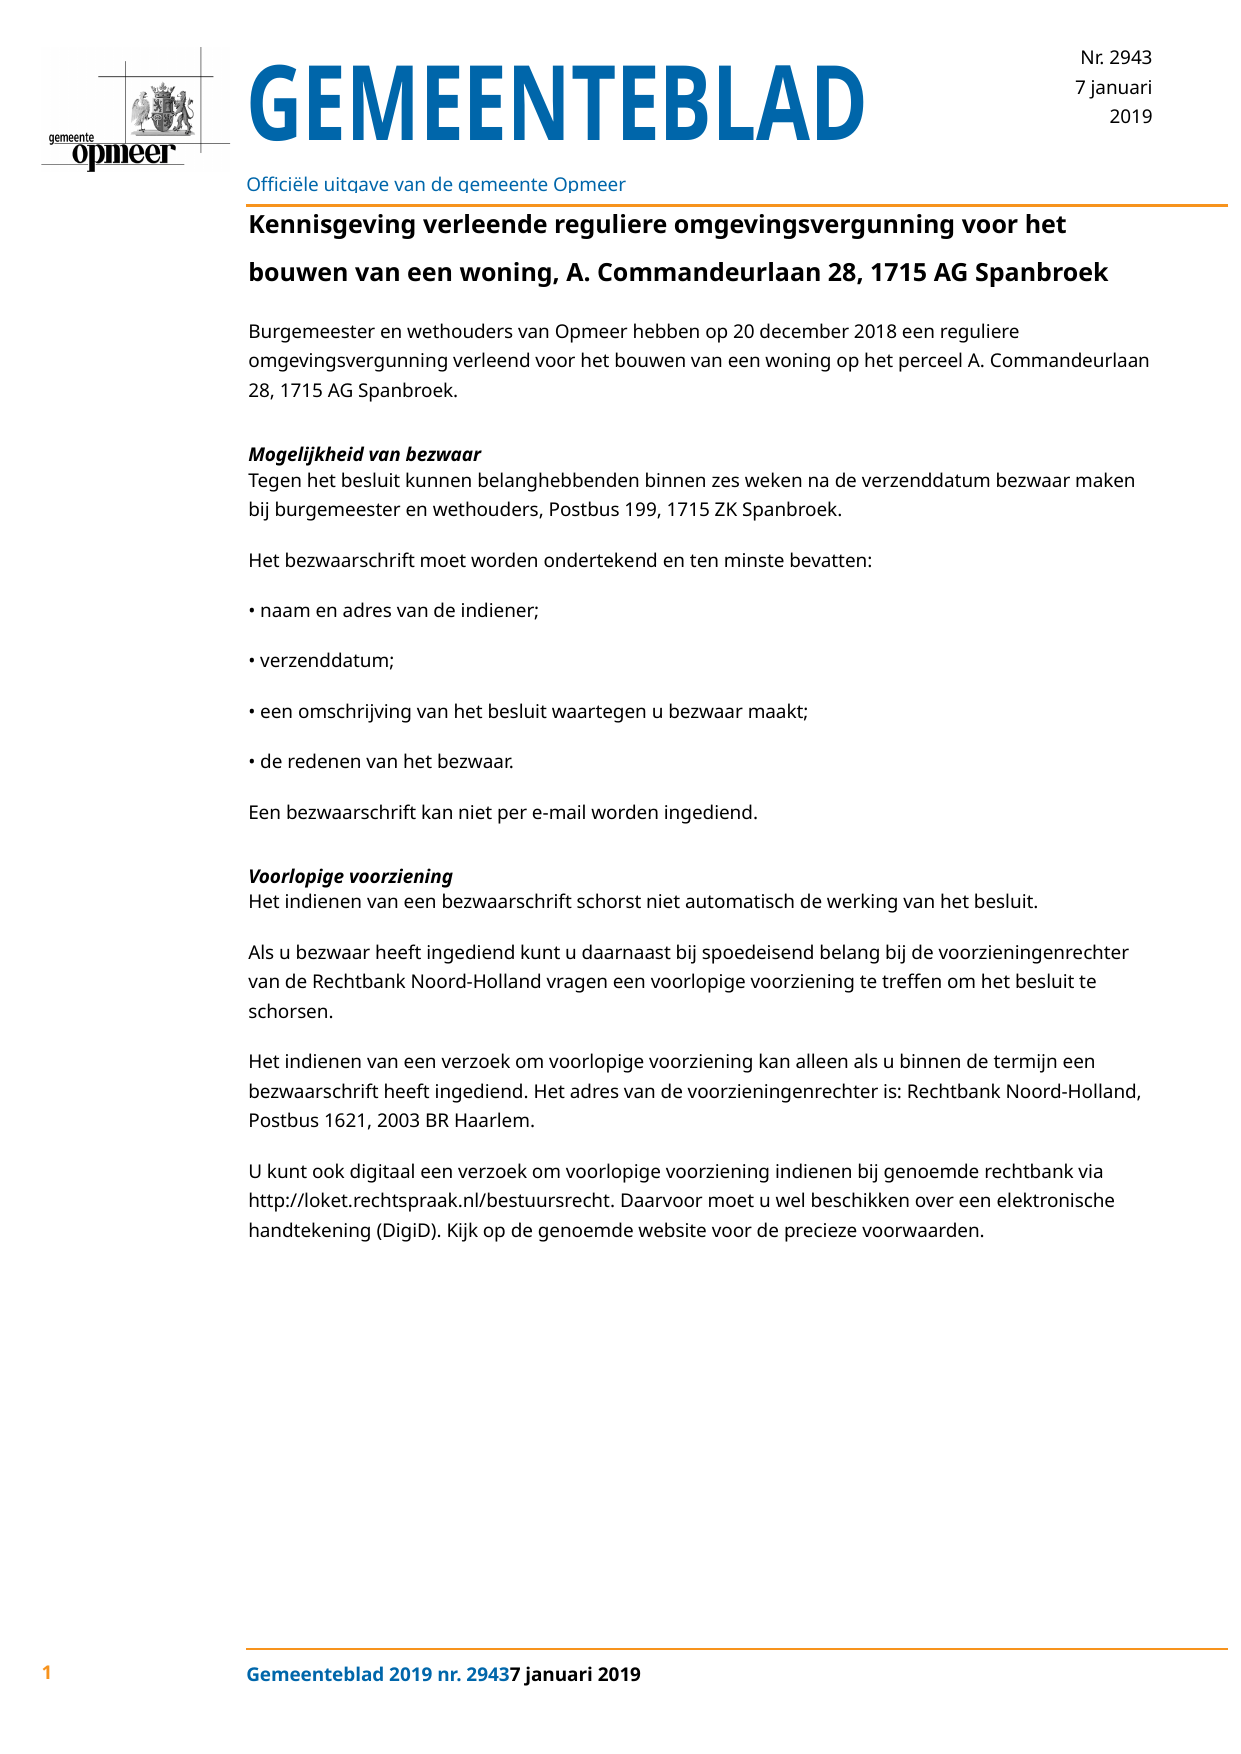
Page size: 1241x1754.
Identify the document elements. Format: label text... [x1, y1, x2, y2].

text Het bezwaarschrift moet worden ondertekend en ten minste bevatten: [248, 547, 1152, 572]
text Voorlopige voorziening [248, 863, 1152, 888]
text • een omschrijving van het besluit waartegen u bezwaar maakt; [248, 698, 1152, 724]
text Het indienen van een verzoek om voorlopige voorziening kan alleen als u binnen de termijn een bezwaarschrift heeft ingediend. Het adres van de voorzieningenrechter is: Rechtbank Noord-Holland, Postbus 1621, 2003 BR Haarlem. [248, 1048, 1152, 1133]
text Mogelijkheid van bezwaar [248, 441, 1152, 467]
text U kunt ook digitaal een verzoek om voorlopige voorziening indienen bij genoemde rechtbank via http://loket.rechtspraak.nl/bestuursrecht. Daarvoor moet u wel beschikken over een elektronische handtekening (DigiD). Kijk op de genoemde website voor de precieze voorwaarden. [248, 1158, 1152, 1243]
text Als u bezwaar heeft ingediend kunt u daarnaast bij spoedeisend belang bij de voorzieningenrechter van de Rechtbank Noord-Holland vragen een voorlopige voorziening te treffen om het besluit te schorsen. [248, 939, 1152, 1024]
text Kennisgeving verleende reguliere omgevingsvergunning voor het bouwen van een woning, A. Commandeurlaan 28, 1715 AG Spanbroek [248, 207, 1152, 288]
text Tegen het besluit kunnen belanghebbenden binnen zes weken na de verzenddatum bezwaar maken bij burgemeester en wethouders, Postbus 199, 1715 ZK Spanbroek. [248, 467, 1152, 522]
text Een bezwaarschrift kan niet per e-mail worden ingediend. [248, 799, 1152, 824]
text • verzenddatum; [248, 648, 1152, 673]
picture [41, 47, 231, 172]
text • de redenen van het bezwaar. [248, 748, 1152, 774]
text • naam en adres van de indiener; [248, 597, 1152, 623]
text Burgemeester en wethouders van Opmeer hebben op 20 december 2018 een reguliere omgevingsvergunning verleend voor het bouwen van een woning op het perceel A. Commandeurlaan 28, 1715 AG Spanbroek. [248, 318, 1152, 403]
text Het indienen van een bezwaarschrift schorst niet automatisch de werking van het besluit. [248, 888, 1152, 914]
